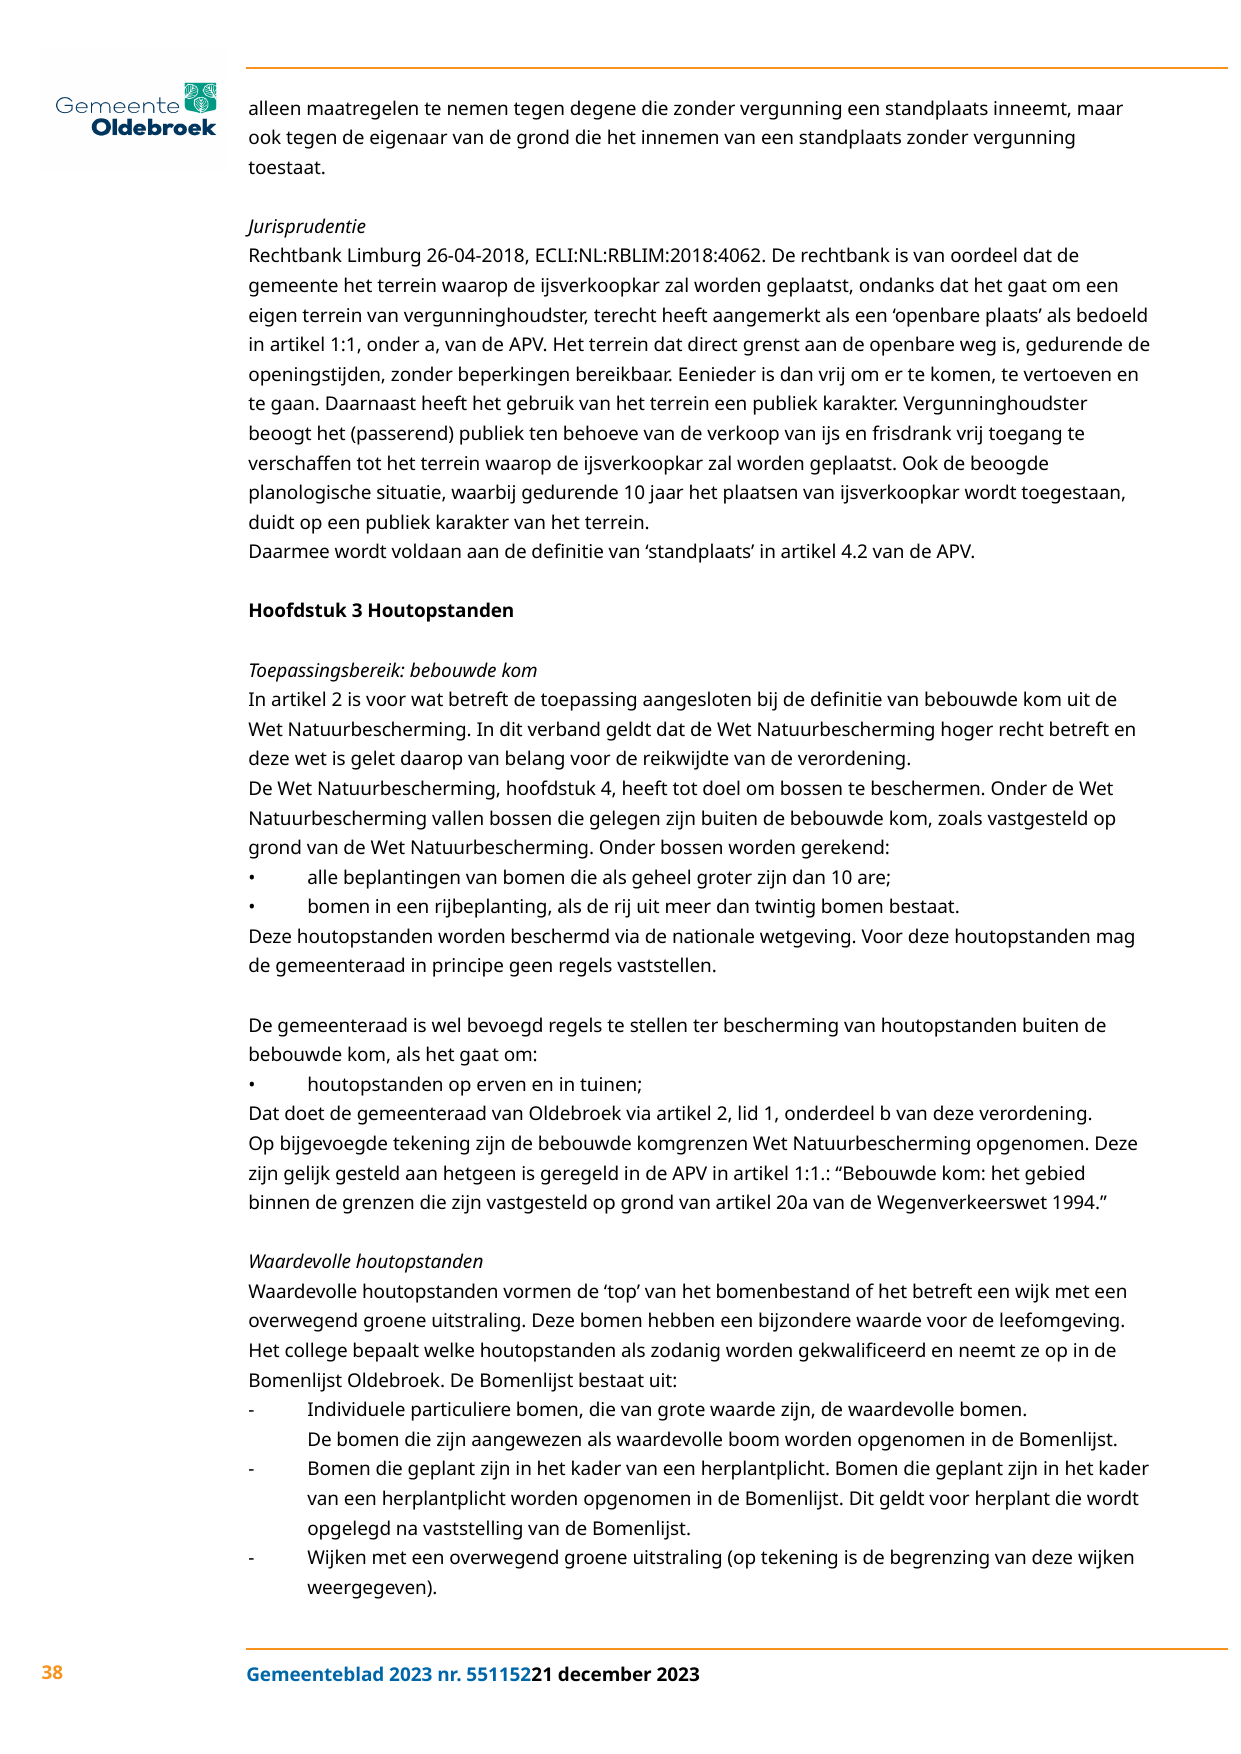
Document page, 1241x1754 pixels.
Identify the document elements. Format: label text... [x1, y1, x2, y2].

text De gemeenteraad is wel bevoegd regels te stellen ter bescherming van houtopstanden buiten de bebouwde kom, als het gaat om: [248, 1012, 1152, 1067]
text De Wet Natuurbescherming, hoofdstuk 4, heeft tot doel om bossen te beschermen. Onder de Wet Natuurbescherming vallen bossen die gelegen zijn buiten de bebouwde kom, zoals vastgesteld op grond van de Wet Natuurbescherming. Onder bossen worden gerekend: [248, 775, 1152, 860]
text Hoofdstuk 3 Houtopstanden [248, 598, 1152, 623]
text Jurisprudentie [248, 213, 1152, 239]
list houtopstanden op erven en in tuinen; [248, 1071, 1152, 1097]
text alleen maatregelen te nemen tegen degene die zonder vergunning een standplaats inneemt, maar ook tegen de eigenaar van de grond die het innemen van een standplaats zonder vergunning toestaat. [248, 95, 1152, 180]
text Waardevolle houtopstanden [248, 1248, 1152, 1274]
text Op bijgevoegde tekening zijn de bebouwde komgrenzen Wet Natuurbescherming opgenomen. Deze zijn gelijk gesteld aan hetgeen is geregeld in de APV in artikel 1:1.: “Bebouwde kom: het gebied binnen de grenzen die zijn vastgesteld op grond van artikel 20a van de Wegenverkeerswet 1994.” [248, 1130, 1152, 1215]
text Daarmee wordt voldaan aan de definitie van ‘standplaats’ in artikel 4.2 van de APV. [248, 538, 1152, 564]
text Toepassingsbereik: bebouwde kom [248, 657, 1152, 683]
list alle beplantingen van bomen die als geheel groter zijn dan 10 are; [248, 864, 1152, 890]
text Waardevolle houtopstanden vormen de ‘top’ van het bomenbestand of het betreft een wijk met een overwegend groene uitstraling. Deze bomen hebben een bijzondere waarde voor de leefomgeving. Het college bepaalt welke houtopstanden als zodanig worden gekwalificeerd en neemt ze op in de Bomenlijst Oldebroek. De Bomenlijst bestaat uit: [248, 1278, 1152, 1393]
text Dat doet de gemeenteraad van Oldebroek via artikel 2, lid 1, onderdeel b van deze verordening. [248, 1101, 1152, 1126]
list De bomen die zijn aangewezen als waardevolle boom worden opgenomen in de Bomenlijst. [248, 1426, 1152, 1452]
text Deze houtopstanden worden beschermd via de nationale wetgeving. Voor deze houtopstanden mag de gemeenteraad in principe geen regels vaststellen. [248, 923, 1152, 978]
text In artikel 2 is voor wat betreft de toepassing aangesloten bij de definitie van bebouwde kom uit de Wet Natuurbescherming. In dit verband geldt dat de Wet Natuurbescherming hoger recht betreft en deze wet is gelet daarop van belang voor de reikwijdte van de verordening. [248, 686, 1152, 771]
list Wijken met een overwegend groene uitstraling (op tekening is de begrenzing van deze wijken weergegeven). [248, 1544, 1152, 1600]
text Rechtbank Limburg 26-04-2018, ECLI:NL:RBLIM:2018:4062. De rechtbank is van oordeel dat de gemeente het terrein waarop de ijsverkoopkar zal worden geplaatst, ondanks dat het gaat om een eigen terrein van vergunninghoudster, terecht heeft aangemerkt als een ‘openbare plaats’ als bedoeld in artikel 1:1, onder a, van de APV. Het terrein dat direct grenst aan de openbare weg is, gedurende de openingstijden, zonder beperkingen bereikbaar. Eenieder is dan vrij om er te komen, te vertoeven en te gaan. Daarnaast heeft het gebruik van het terrein een publiek karakter. Vergunninghoudster beoogt het (passerend) publiek ten behoeve van de verkoop van ijs en frisdrank vrij toegang te verschaffen tot het terrein waarop de ijsverkoopkar zal worden geplaatst. Ook de beoogde planologische situatie, waarbij gedurende 10 jaar het plaatsen van ijsverkoopkar wordt toegestaan, duidt op een publiek karakter van het terrein. [248, 243, 1152, 535]
list Bomen die geplant zijn in het kader van een herplantplicht. Bomen die geplant zijn in het kader van een herplantplicht worden opgenomen in de Bomenlijst. Dit geldt voor herplant die wordt opgelegd na vaststelling van de Bomenlijst. [248, 1456, 1152, 1541]
list bomen in een rijbeplanting, als de rij uit meer dan twintig bomen bestaat. [248, 893, 1152, 919]
picture [41, 47, 231, 172]
list Individuele particuliere bomen, die van grote waarde zijn, de waardevolle bomen. [248, 1396, 1152, 1422]
